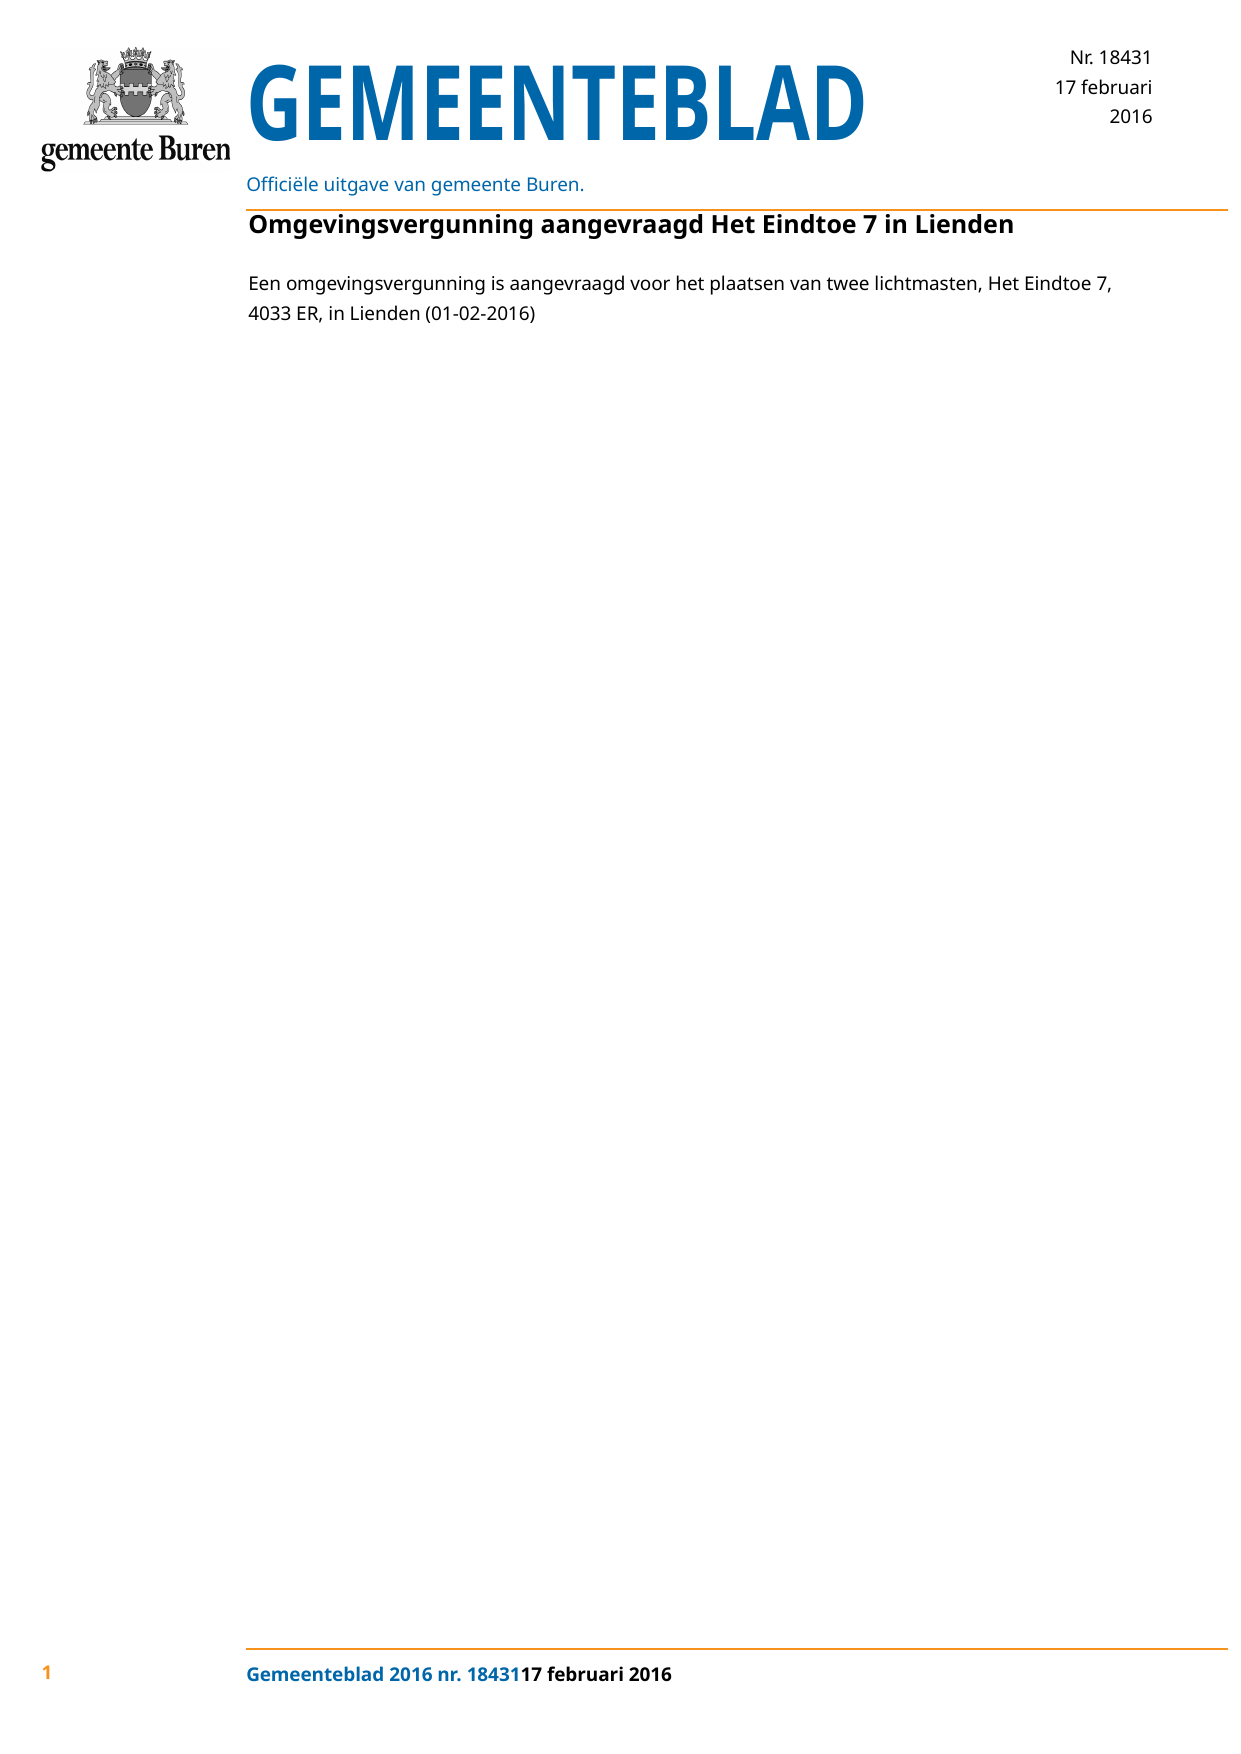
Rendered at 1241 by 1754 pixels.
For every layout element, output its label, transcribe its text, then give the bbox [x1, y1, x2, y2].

picture [41, 47, 231, 172]
text Een omgevingsvergunning is aangevraagd voor het plaatsen van twee lichtmasten, Het Eindtoe 7, 4033 ER, in Lienden (01-02-2016) [248, 270, 1152, 326]
text Omgevingsvergunning aangevraagd Het Eindtoe 7 in Lienden [248, 211, 1152, 241]
